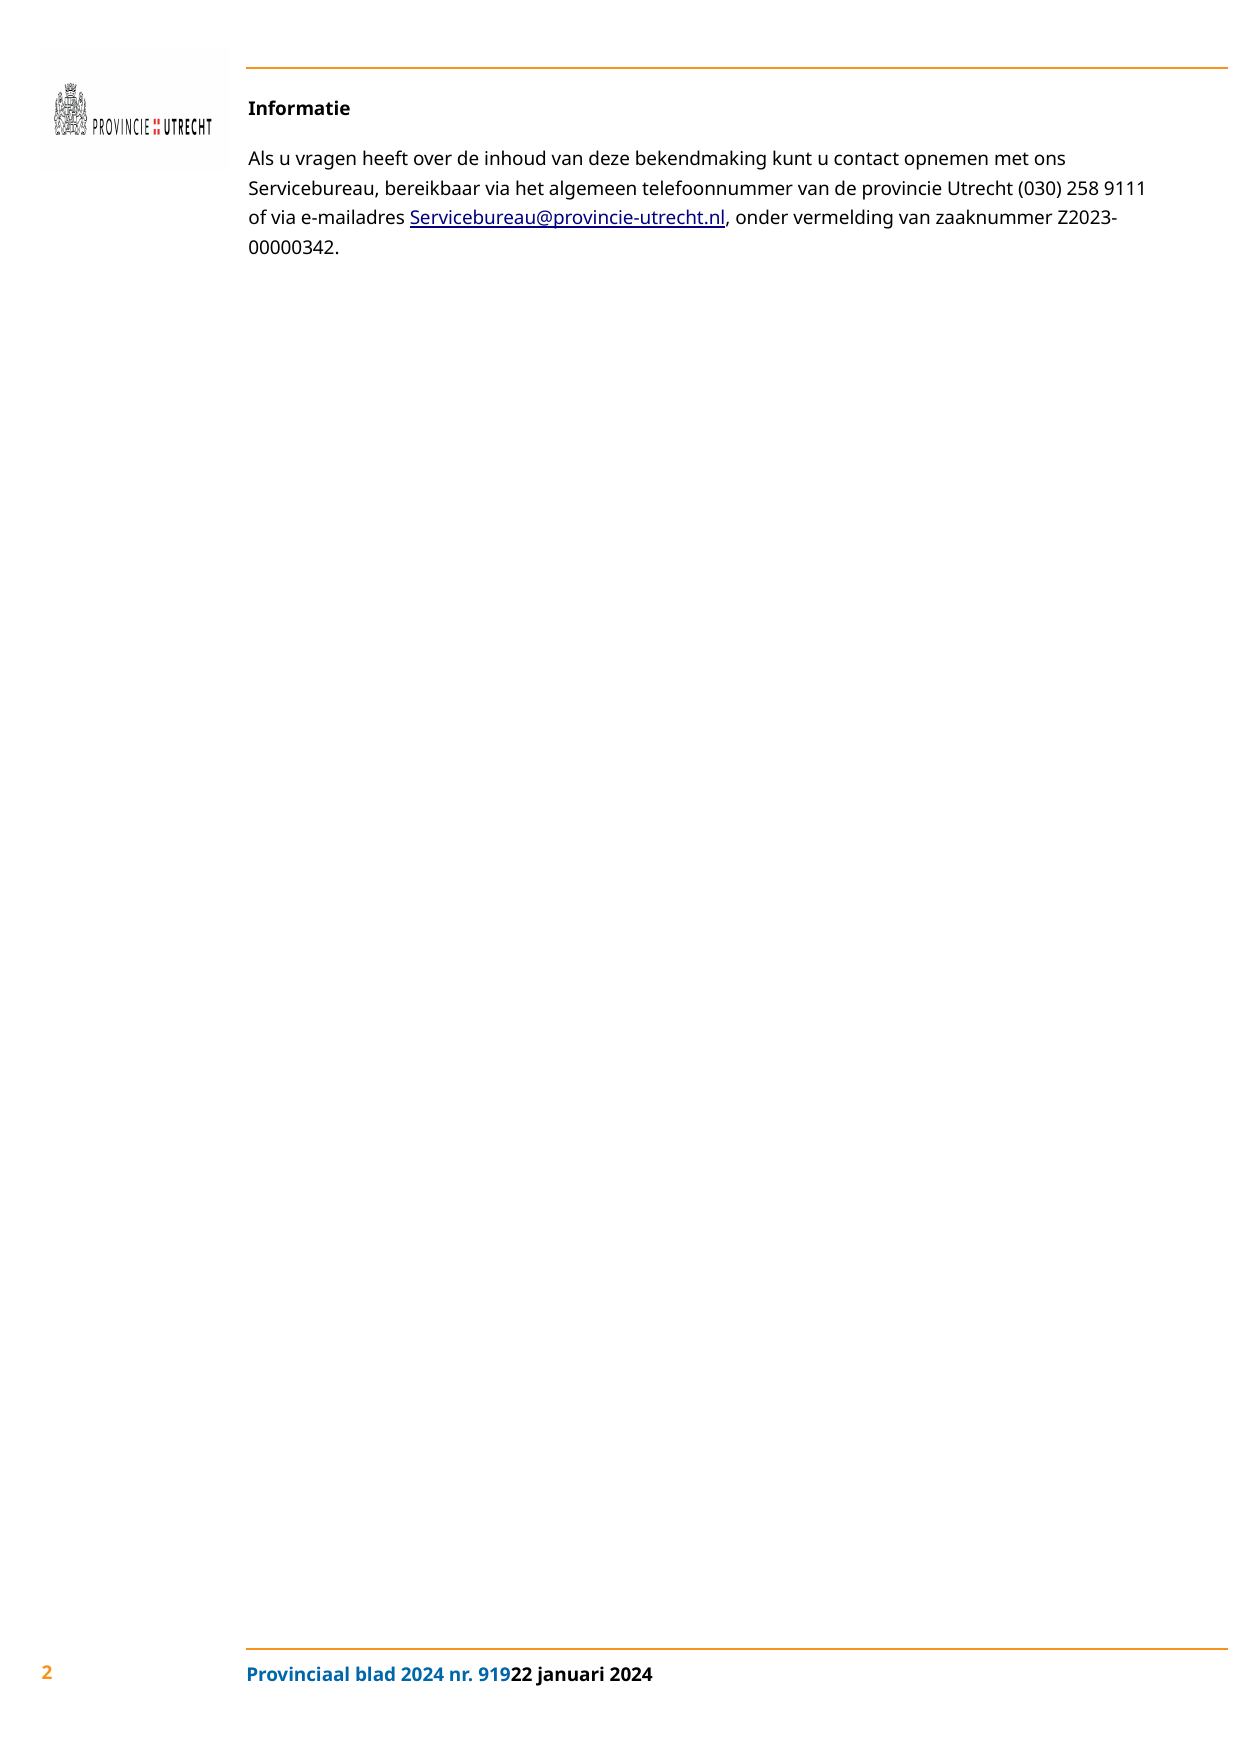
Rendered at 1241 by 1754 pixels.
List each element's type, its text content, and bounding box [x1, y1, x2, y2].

picture [41, 47, 231, 172]
text Informatie [248, 95, 1152, 121]
text Als u vragen heeft over de inhoud van deze bekendmaking kunt u contact opnemen met ons Servicebureau, bereikbaar via het algemeen telefoonnummer van de provincie Utrecht (030) 258 9111 of via e-mailadres Servicebureau@provincie-utrecht.nl, onder vermelding van zaaknummer Z2023-00000342. [248, 145, 1152, 260]
